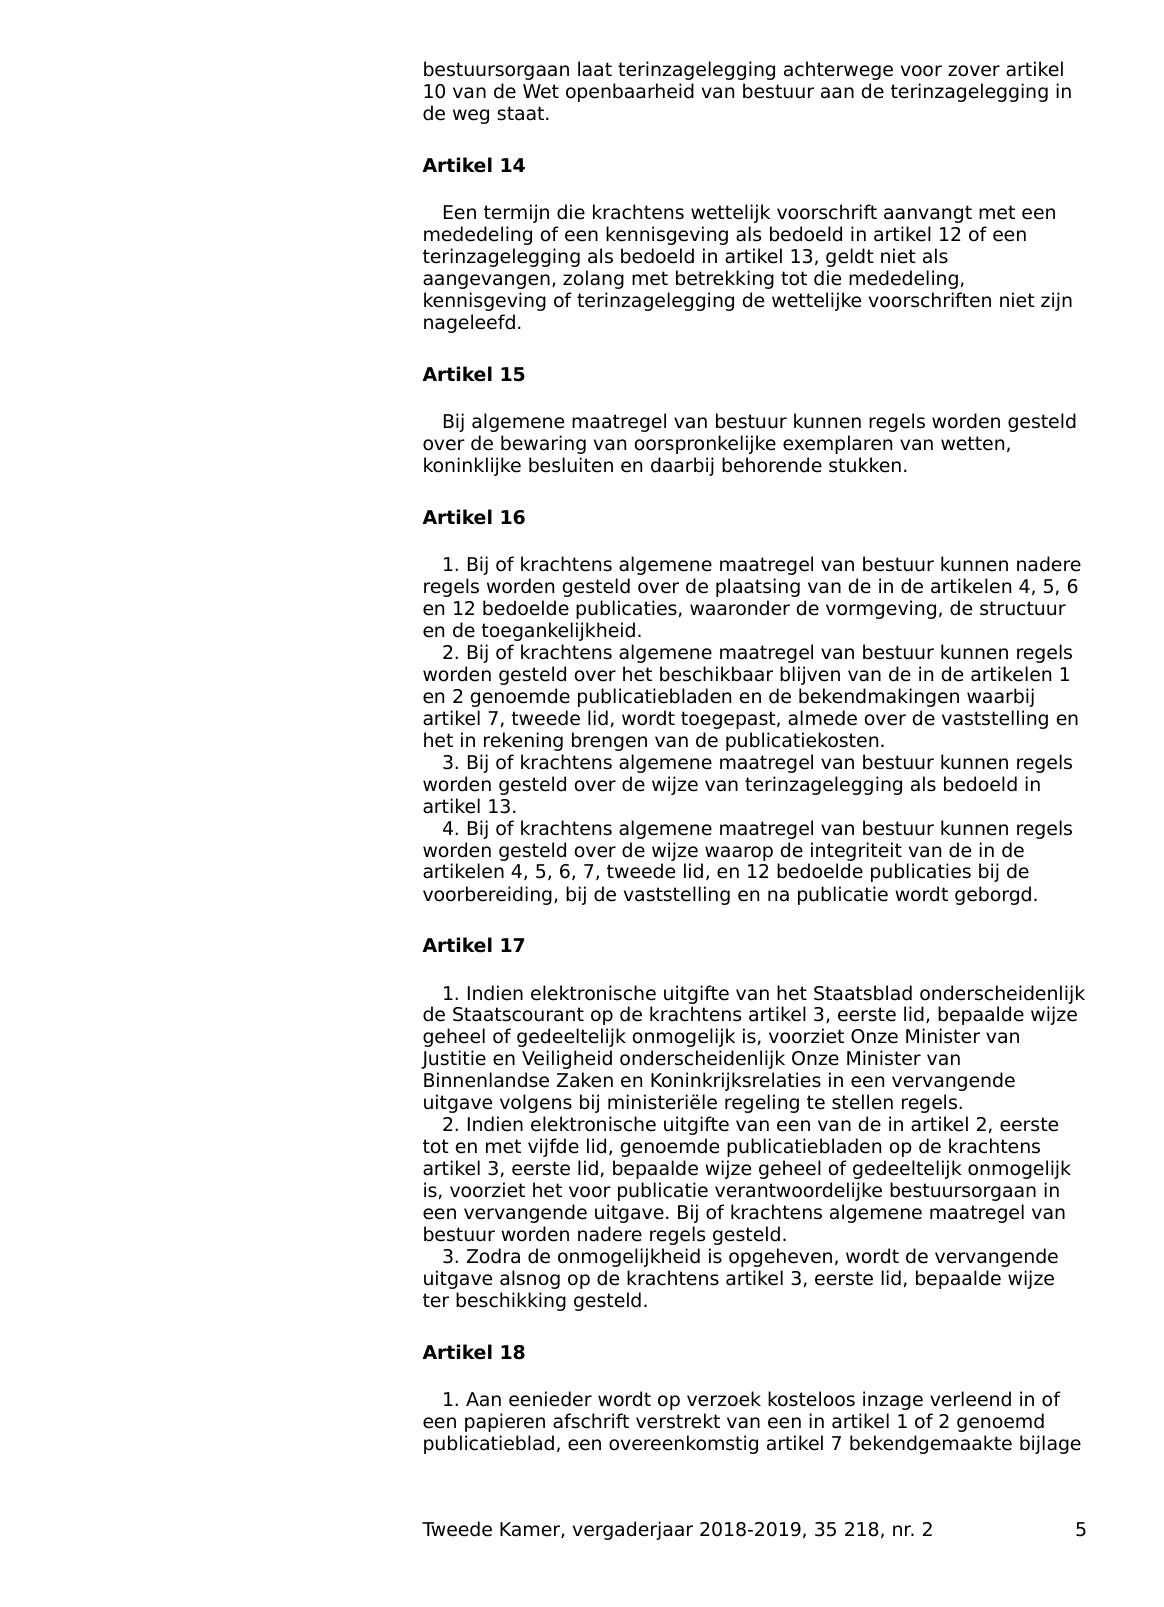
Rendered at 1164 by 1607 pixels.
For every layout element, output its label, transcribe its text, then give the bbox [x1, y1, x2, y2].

text 1. Bij of krachtens algemene maatregel van bestuur kunnen nadere regels worden gesteld over de plaatsing van de in de artikelen 4, 5, 6 en 12 bedoelde publicaties, waaronder de vormgeving, de structuur en de toegankelijkheid. [422, 554, 1087, 642]
text 1. Aan eenieder wordt op verzoek kosteloos inzage verleend in of een papieren afschrift verstrekt van een in artikel 1 of 2 genoemd publicatieblad, een overeenkomstig artikel 7 bekendgemaakte bijlage [422, 1389, 1087, 1455]
text 4. Bij of krachtens algemene maatregel van bestuur kunnen regels worden gesteld over de wijze waarop de integriteit van de in de artikelen 4, 5, 6, 7, tweede lid, en 12 bedoelde publicaties bij de voorbereiding, bij de vaststelling en na publicatie wordt geborgd. [422, 817, 1087, 905]
subtitle Artikel 15 [422, 364, 1087, 386]
text bestuursorgaan laat terinzagelegging achterwege voor zover artikel 10 van de Wet openbaarheid van bestuur aan de terinzagelegging in de weg staat. [422, 59, 1087, 125]
text Bij algemene maatregel van bestuur kunnen regels worden gesteld over de bewaring van oorspronkelijke exemplaren van wetten, koninklijke besluiten en daarbij behorende stukken. [422, 411, 1087, 477]
subtitle Artikel 16 [422, 507, 1087, 529]
subtitle Artikel 17 [422, 935, 1087, 957]
text 3. Zodra de onmogelijkheid is opgeheven, wordt de vervangende uitgave alsnog op de krachtens artikel 3, eerste lid, bepaalde wijze ter beschikking gesteld. [422, 1246, 1087, 1312]
text 3. Bij of krachtens algemene maatregel van bestuur kunnen regels worden gesteld over de wijze van terinzagelegging als bedoeld in artikel 13. [422, 752, 1087, 817]
text 2. Bij of krachtens algemene maatregel van bestuur kunnen regels worden gesteld over het beschikbaar blijven van de in de artikelen 1 en 2 genoemde publicatiebladen en de bekendmakingen waarbij artikel 7, tweede lid, wordt toegepast, almede over de vaststelling en het in rekening brengen van de publicatiekosten. [422, 642, 1087, 752]
text 1. Indien elektronische uitgifte van het Staatsblad onderscheidenlijk de Staatscourant op de krachtens artikel 3, eerste lid, bepaalde wijze geheel of gedeeltelijk onmogelijk is, voorziet Onze Minister van Justitie en Veiligheid onderscheidenlijk Onze Minister van Binnenlandse Zaken en Koninkrijksrelaties in een vervangende uitgave volgens bij ministeriële regeling te stellen regels. [422, 982, 1087, 1114]
text Een termijn die krachtens wettelijk voorschrift aanvangt met een mededeling of een kennisgeving als bedoeld in artikel 12 of een terinzagelegging als bedoeld in artikel 13, geldt niet als aangevangen, zolang met betrekking tot die mededeling, kennisgeving of terinzagelegging de wettelijke voorschriften niet zijn nageleefd. [422, 202, 1087, 334]
subtitle Artikel 18 [422, 1342, 1087, 1364]
text 2. Indien elektronische uitgifte van een van de in artikel 2, eerste tot en met vijfde lid, genoemde publicatiebladen op de krachtens artikel 3, eerste lid, bepaalde wijze geheel of gedeeltelijk onmogelijk is, voorziet het voor publicatie verantwoordelijke bestuursorgaan in een vervangende uitgave. Bij of krachtens algemene maatregel van bestuur worden nadere regels gesteld. [422, 1114, 1087, 1246]
subtitle Artikel 14 [422, 155, 1087, 177]
